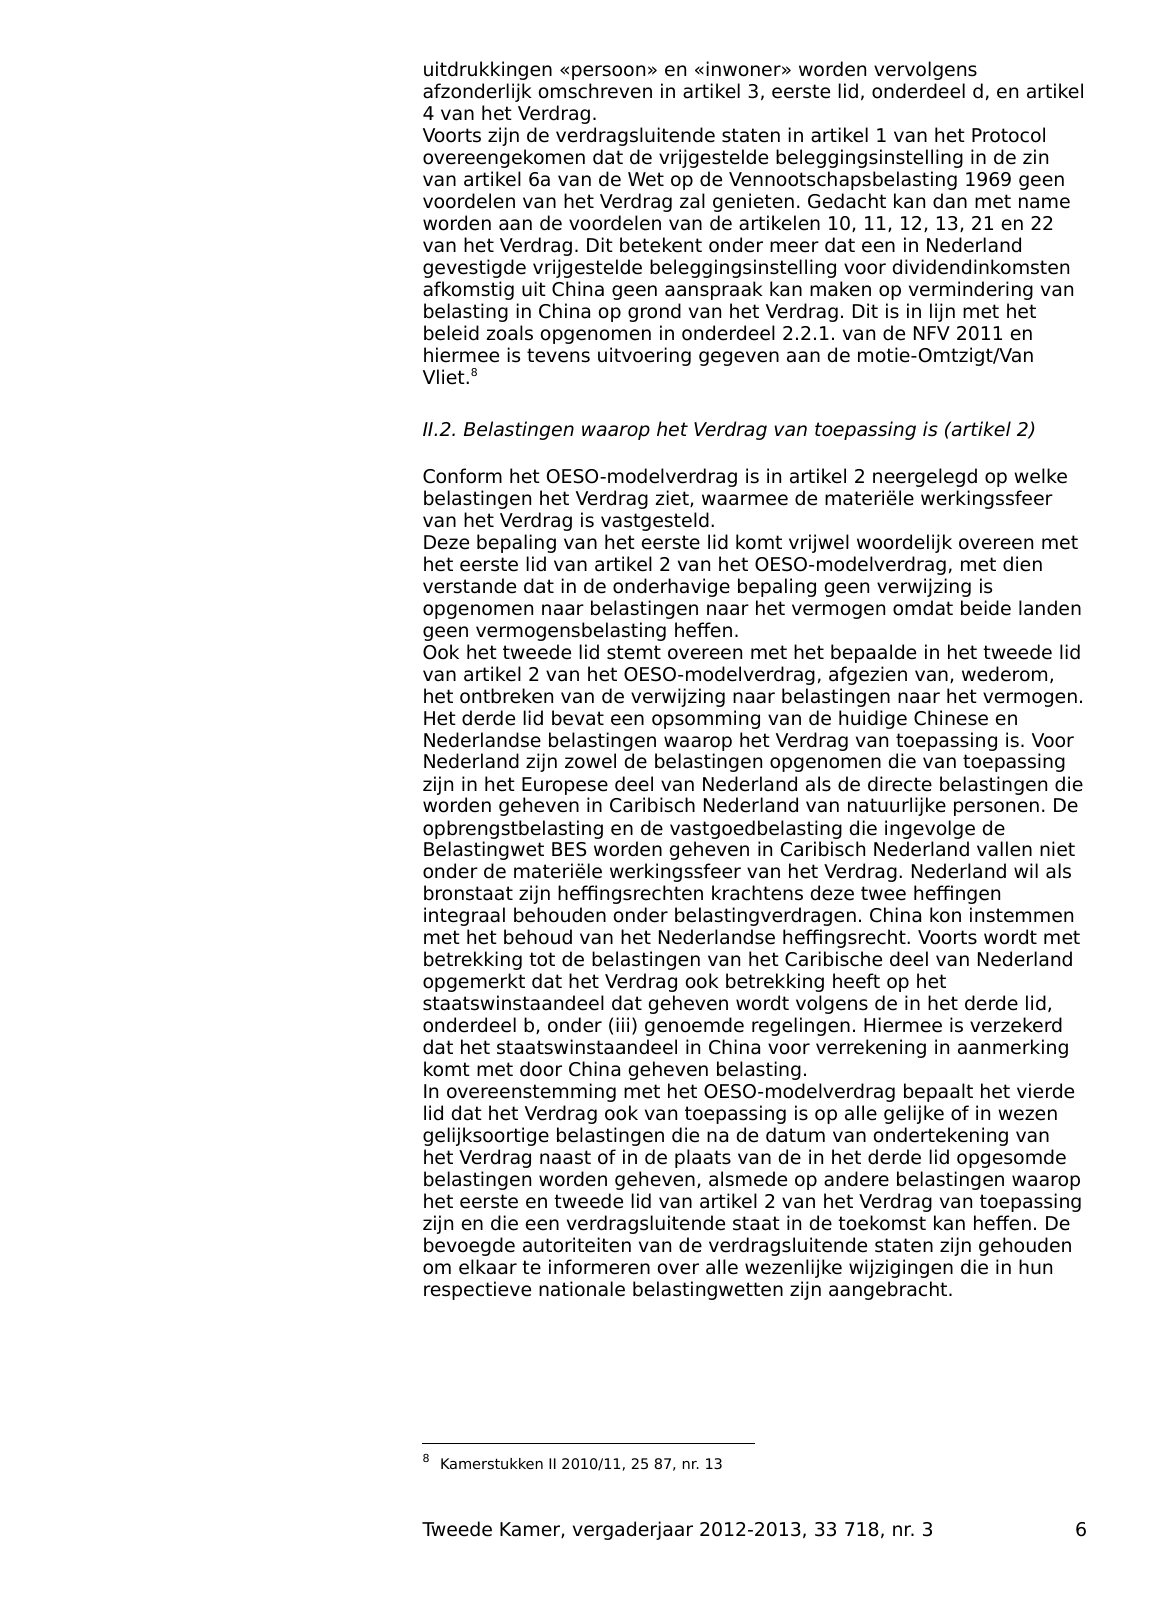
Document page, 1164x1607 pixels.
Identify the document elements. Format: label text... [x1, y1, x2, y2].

text Het derde lid bevat een opsomming van de huidige Chinese en Nederlandse belastingen waarop het Verdrag van toepassing is. Voor Nederland zijn zowel de belastingen opgenomen die van toepassing zijn in het Europese deel van Nederland als de directe belastingen die worden geheven in Caribisch Nederland van natuurlijke personen. De opbrengstbelasting en de vastgoedbelasting die ingevolge de Belastingwet BES worden geheven in Caribisch Nederland vallen niet onder de materiële werkingssfeer van het Verdrag. Nederland wil als bronstaat zijn heffingsrechten krachtens deze twee heffingen integraal behouden onder belastingverdragen. China kon instemmen met het behoud van het Nederlandse heffingsrecht. Voorts wordt met betrekking tot de belastingen van het Caribische deel van Nederland opgemerkt dat het Verdrag ook betrekking heeft op het staatswinstaandeel dat geheven wordt volgens de in het derde lid, onderdeel b, onder (iii) genoemde regelingen. Hiermee is verzekerd dat het staatswinstaandeel in China voor verrekening in aanmerking komt met door China geheven belasting. [422, 707, 1087, 1081]
text Ook het tweede lid stemt overeen met het bepaalde in het tweede lid van artikel 2 van het OESO-modelverdrag, afgezien van, wederom, het ontbreken van de verwijzing naar belastingen naar het vermogen. [422, 642, 1087, 707]
text Voorts zijn de verdragsluitende staten in artikel 1 van het Protocol overeengekomen dat de vrijgestelde beleggingsinstelling in de zin van artikel 6a van de Wet op de Vennootschapsbelasting 1969 geen voordelen van het Verdrag zal genieten. Gedacht kan dan met name worden aan de voordelen van de artikelen 10, 11, 12, 13, 21 en 22 van het Verdrag. Dit betekent onder meer dat een in Nederland gevestigde vrijgestelde beleggingsinstelling voor dividendinkomsten afkomstig uit China geen aanspraak kan maken op vermindering van belasting in China op grond van het Verdrag. Dit is in lijn met het beleid zoals opgenomen in onderdeel 2.2.1. van de NFV 2011 en hiermee is tevens uitvoering gegeven aan de motie-Omtzigt/Van Vliet. [422, 125, 1087, 389]
text Deze bepaling van het eerste lid komt vrijwel woordelijk overeen met het eerste lid van artikel 2 van het OESO-modelverdrag, met dien verstande dat in de onderhavige bepaling geen verwijzing is opgenomen naar belastingen naar het vermogen omdat beide landen geen vermogensbelasting heffen. [422, 532, 1087, 642]
text Conform het OESO-modelverdrag is in artikel 2 neergelegd op welke belastingen het Verdrag ziet, waarmee de materiële werkingssfeer van het Verdrag is vastgesteld. [422, 466, 1087, 532]
text Kamerstukken II 2010/11, 25 87, nr. 13 [422, 1452, 1087, 1474]
text uitdrukkingen «persoon» en «inwoner» worden vervolgens afzonderlijk omschreven in artikel 3, eerste lid, onderdeel d, en artikel 4 van het Verdrag. [422, 59, 1087, 125]
subtitle II.2. Belastingen waarop het Verdrag van toepassing is (artikel 2) [422, 419, 1087, 441]
text In overeenstemming met het OESO-modelverdrag bepaalt het vierde lid dat het Verdrag ook van toepassing is op alle gelijke of in wezen gelijksoortige belastingen die na de datum van ondertekening van het Verdrag naast of in de plaats van de in het derde lid opgesomde belastingen worden geheven, alsmede op andere belastingen waarop het eerste en tweede lid van artikel 2 van het Verdrag van toepassing zijn en die een verdragsluitende staat in de toekomst kan heffen. De bevoegde autoriteiten van de verdragsluitende staten zijn gehouden om elkaar te informeren over alle wezenlijke wijzigingen die in hun respectieve nationale belastingwetten zijn aangebracht. [422, 1081, 1087, 1301]
